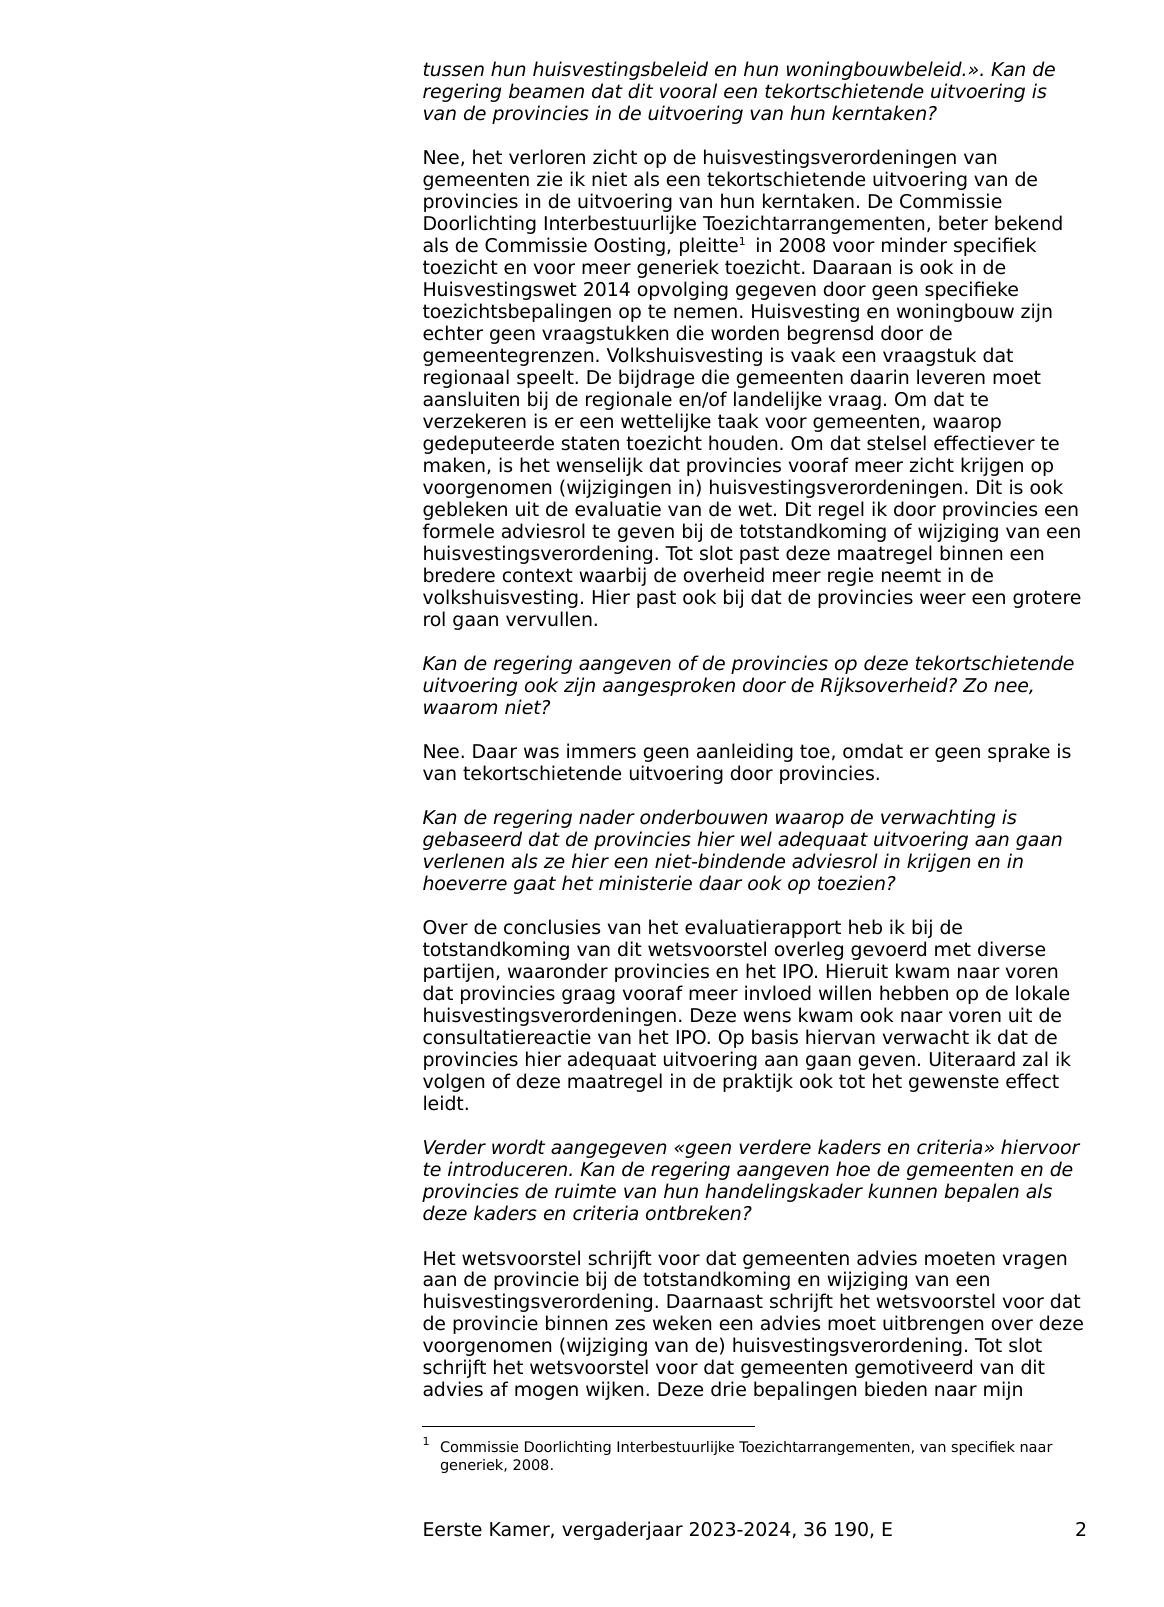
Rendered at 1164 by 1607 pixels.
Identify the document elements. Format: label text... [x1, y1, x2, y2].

text Commissie Doorlichting Interbestuurlijke Toezichtarrangementen, van specifiek naar generiek, 2008. [422, 1435, 1087, 1474]
text Verder wordt aangegeven «geen verdere kaders en criteria» hiervoor te introduceren. Kan de regering aangeven hoe de gemeenten en de provincies de ruimte van hun handelingskader kunnen bepalen als deze kaders en criteria ontbreken? [422, 1137, 1087, 1225]
text tussen hun huisvestingsbeleid en hun woningbouwbeleid.». Kan de regering beamen dat dit vooral een tekortschietende uitvoering is van de provincies in de uitvoering van hun kerntaken? [422, 59, 1087, 125]
text Kan de regering nader onderbouwen waarop de verwachting is gebaseerd dat de provincies hier wel adequaat uitvoering aan gaan verlenen als ze hier een niet-bindende adviesrol in krijgen en in hoeverre gaat het ministerie daar ook op toezien? [422, 807, 1087, 895]
text Het wetsvoorstel schrijft voor dat gemeenten advies moeten vragen aan de provincie bij de totstandkoming en wijziging van een huisvestingsverordening. Daarnaast schrijft het wetsvoorstel voor dat de provincie binnen zes weken een advies moet uitbrengen over deze voorgenomen (wijziging van de) huisvestingsverordening. Tot slot schrijft het wetsvoorstel voor dat gemeenten gemotiveerd van dit advies af mogen wijken. Deze drie bepalingen bieden naar mijn [422, 1247, 1087, 1401]
text Nee, het verloren zicht op de huisvestingsverordeningen van gemeenten zie ik niet als een tekortschietende uitvoering van de provincies in de uitvoering van hun kerntaken. De Commissie Doorlichting Interbestuurlijke Toezichtarrangementen, beter bekend als de Commissie Oosting, pleitte in 2008 voor minder specifiek toezicht en voor meer generiek toezicht. Daaraan is ook in de Huisvestingswet 2014 opvolging gegeven door geen specifieke toezichtsbepalingen op te nemen. Huisvesting en woningbouw zijn echter geen vraagstukken die worden begrensd door de gemeentegrenzen. Volkshuisvesting is vaak een vraagstuk dat regionaal speelt. De bijdrage die gemeenten daarin leveren moet aansluiten bij de regionale en/of landelijke vraag. Om dat te verzekeren is er een wettelijke taak voor gemeenten, waarop gedeputeerde staten toezicht houden. Om dat stelsel effectiever te maken, is het wenselijk dat provincies vooraf meer zicht krijgen op voorgenomen (wijzigingen in) huisvestingsverordeningen. Dit is ook gebleken uit de evaluatie van de wet. Dit regel ik door provincies een formele adviesrol te geven bij de totstandkoming of wijziging van een huisvestingsverordening. Tot slot past deze maatregel binnen een bredere context waarbij de overheid meer regie neemt in de volkshuisvesting. Hier past ook bij dat de provincies weer een grotere rol gaan vervullen. [422, 147, 1087, 631]
text Nee. Daar was immers geen aanleiding toe, omdat er geen sprake is van tekortschietende uitvoering door provincies. [422, 741, 1087, 785]
text Kan de regering aangeven of de provincies op deze tekortschietende uitvoering ook zijn aangesproken door de Rijksoverheid? Zo nee, waarom niet? [422, 653, 1087, 719]
text Over de conclusies van het evaluatierapport heb ik bij de totstandkoming van dit wetsvoorstel overleg gevoerd met diverse partijen, waaronder provincies en het IPO. Hieruit kwam naar voren dat provincies graag vooraf meer invloed willen hebben op de lokale huisvestingsverordeningen. Deze wens kwam ook naar voren uit de consultatiereactie van het IPO. Op basis hiervan verwacht ik dat de provincies hier adequaat uitvoering aan gaan geven. Uiteraard zal ik volgen of deze maatregel in de praktijk ook tot het gewenste effect leidt. [422, 917, 1087, 1115]
